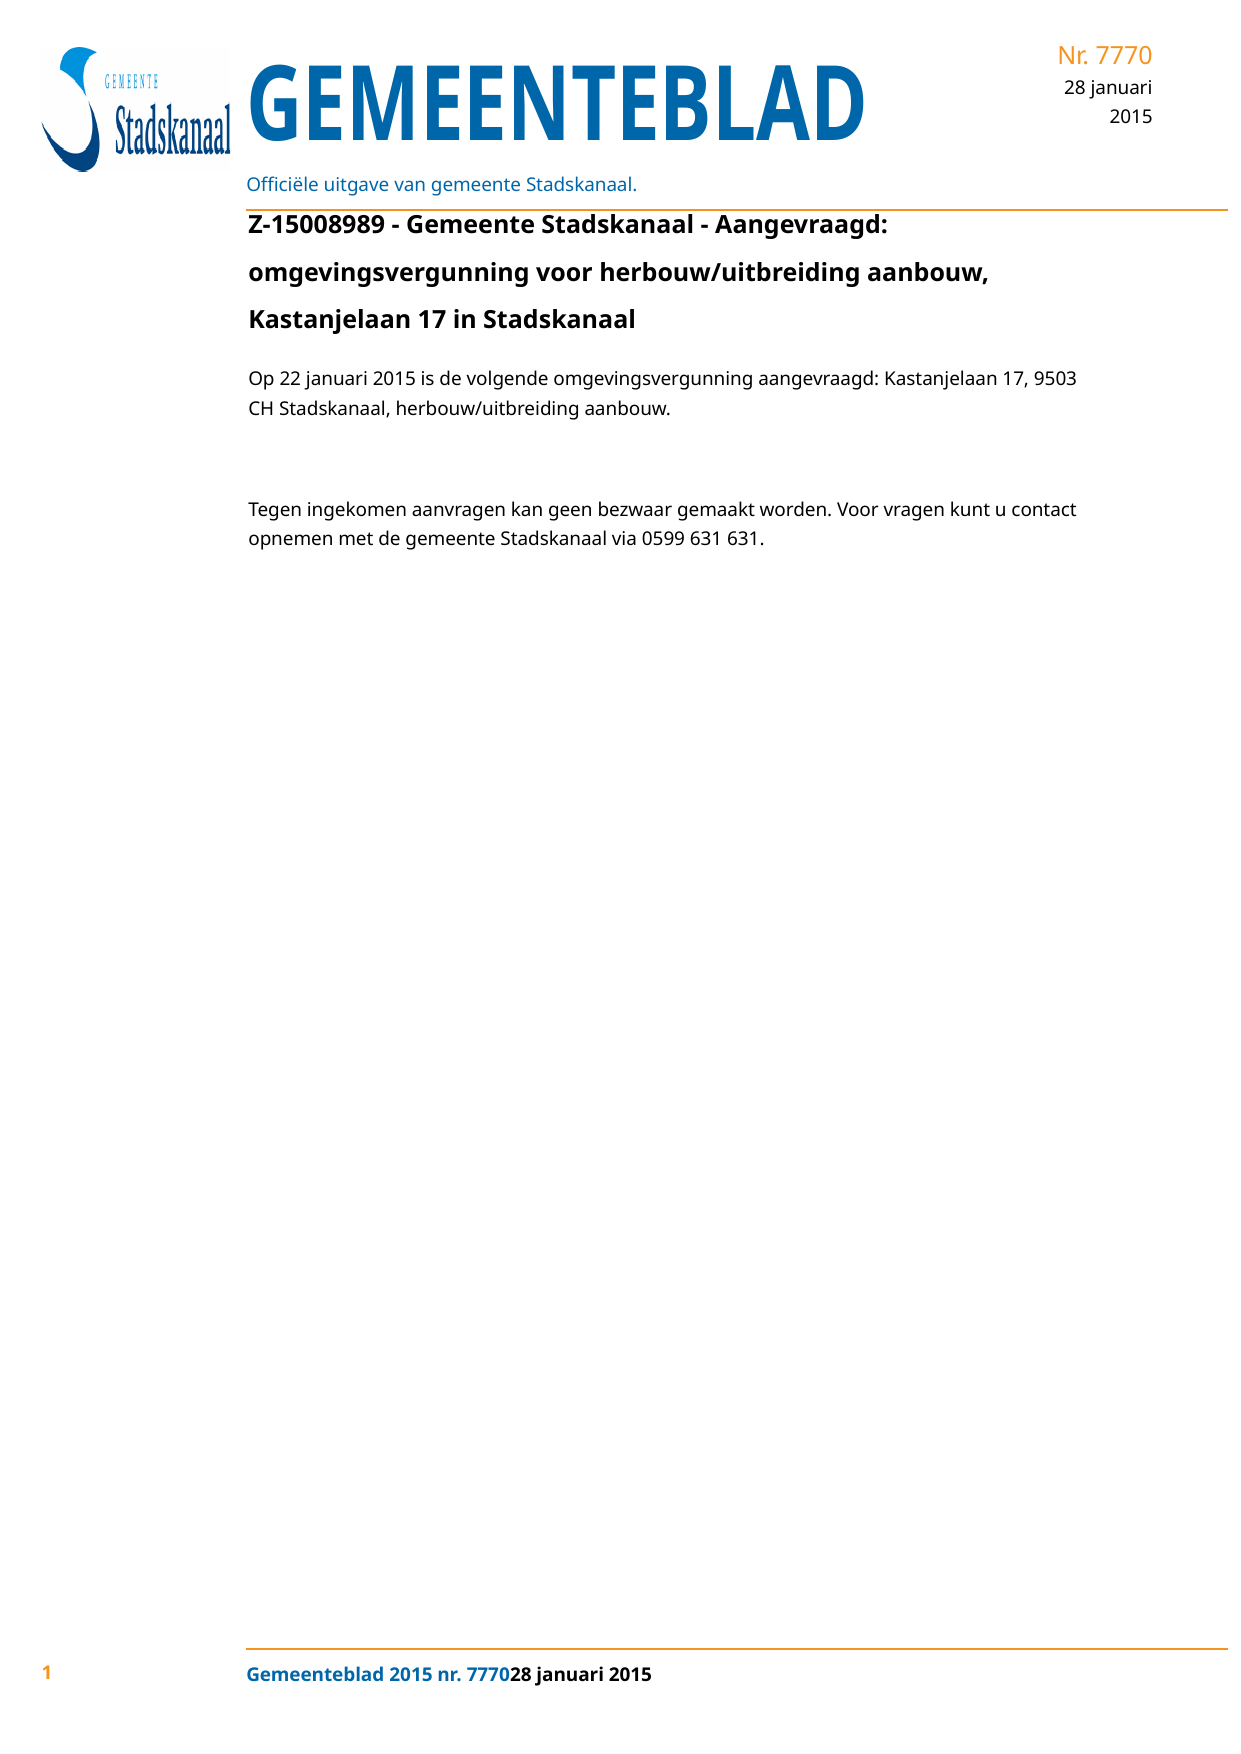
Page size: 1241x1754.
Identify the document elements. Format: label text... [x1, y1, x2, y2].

text Op 22 januari 2015 is de volgende omgevingsvergunning aangevraagd: Kastanjelaan 17, 9503 CH Stadskanaal, herbouw/uitbreiding aanbouw. [248, 366, 1152, 421]
text Z-15008989 - Gemeente Stadskanaal - Aangevraagd: omgevingsvergunning voor herbouw/uitbreiding aanbouw, Kastanjelaan 17 in Stadskanaal [248, 211, 1152, 336]
picture [41, 47, 231, 172]
text Tegen ingekomen aanvragen kan geen bezwaar gemaakt worden. Voor vragen kunt u contact opnemen met de gemeente Stadskanaal via 0599 631 631. [248, 496, 1152, 551]
